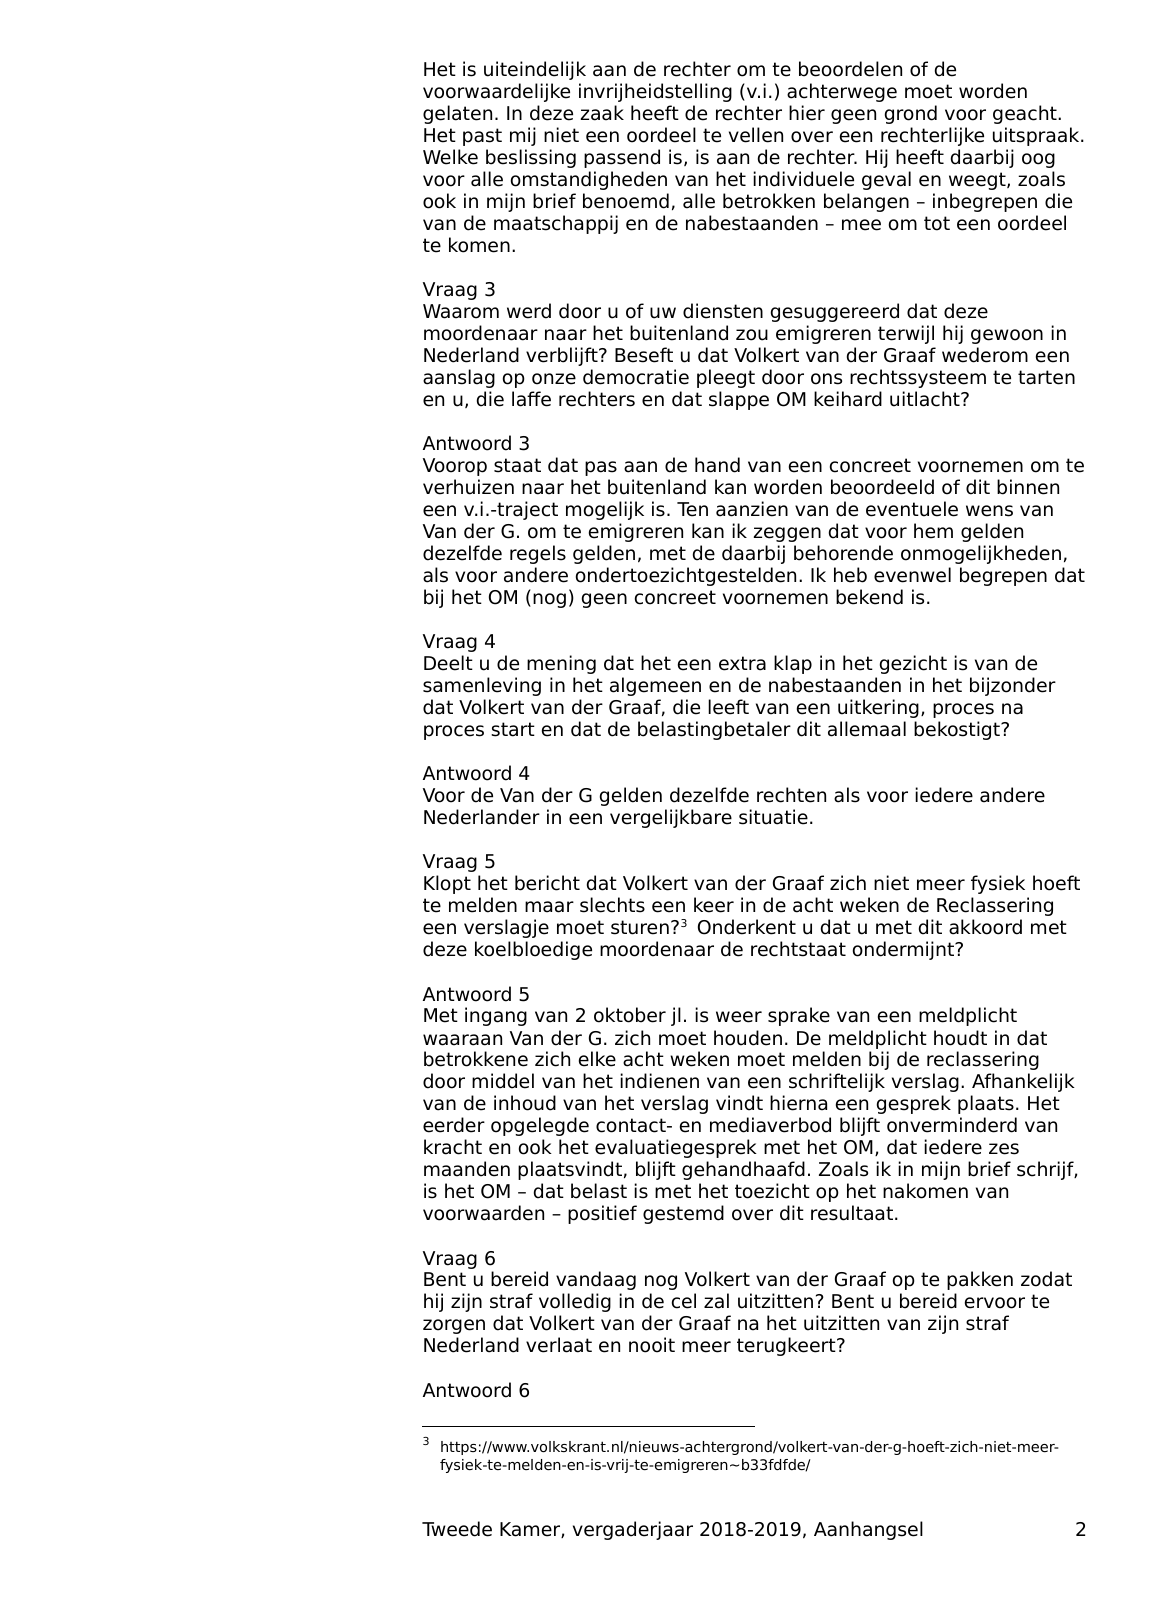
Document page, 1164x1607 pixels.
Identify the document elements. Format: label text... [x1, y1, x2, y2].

text Het past mij niet een oordeel te vellen over een rechterlijke uitspraak. Welke beslissing passend is, is aan de rechter. Hij heeft daarbij oog voor alle omstandigheden van het individuele geval en weegt, zoals ook in mijn brief benoemd, alle betrokken belangen – inbegrepen die van de maatschappij en de nabestaanden – mee om tot een oordeel te komen. [422, 125, 1087, 257]
text https://www.volkskrant.nl/nieuws-achtergrond/volkert-van-der-g-hoeft-zich-niet-meer-fysiek-te-melden-en-is-vrij-te-emigreren~b33fdfde/ [422, 1435, 1087, 1474]
text Het is uiteindelijk aan de rechter om te beoordelen of de voorwaardelijke invrijheidstelling (v.i.) achterwege moet worden gelaten. In deze zaak heeft de rechter hier geen grond voor geacht. [422, 59, 1087, 125]
text Klopt het bericht dat Volkert van der Graaf zich niet meer fysiek hoeft te melden maar slechts een keer in de acht weken de Reclassering een verslagje moet sturen? Onderkent u dat u met dit akkoord met deze koelbloedige moordenaar de rechtstaat ondermijnt? [422, 873, 1087, 961]
text Voor de Van der G gelden dezelfde rechten als voor iedere andere Nederlander in een vergelijkbare situatie. [422, 785, 1087, 829]
text Antwoord 3 [422, 433, 1087, 455]
text Antwoord 6 [422, 1379, 1087, 1401]
text Voorop staat dat pas aan de hand van een concreet voornemen om te verhuizen naar het buitenland kan worden beoordeeld of dit binnen een v.i.-traject mogelijk is. Ten aanzien van de eventuele wens van Van der G. om te emigreren kan ik zeggen dat voor hem gelden dezelfde regels gelden, met de daarbij behorende onmogelijkheden, als voor andere ondertoezichtgestelden. Ik heb evenwel begrepen dat bij het OM (nog) geen concreet voornemen bekend is. [422, 455, 1087, 609]
text Vraag 5 [422, 851, 1087, 873]
text Vraag 3 [422, 279, 1087, 301]
text Met ingang van 2 oktober jl. is weer sprake van een meldplicht waaraan Van der G. zich moet houden. De meldplicht houdt in dat betrokkene zich elke acht weken moet melden bij de reclassering door middel van het indienen van een schriftelijk verslag. Afhankelijk van de inhoud van het verslag vindt hierna een gesprek plaats. Het eerder opgelegde contact- en mediaverbod blijft onverminderd van kracht en ook het evaluatiegesprek met het OM, dat iedere zes maanden plaatsvindt, blijft gehandhaafd. Zoals ik in mijn brief schrijf, is het OM – dat belast is met het toezicht op het nakomen van voorwaarden – positief gestemd over dit resultaat. [422, 1005, 1087, 1225]
text Antwoord 4 [422, 763, 1087, 785]
text Bent u bereid vandaag nog Volkert van der Graaf op te pakken zodat hij zijn straf volledig in de cel zal uitzitten? Bent u bereid ervoor te zorgen dat Volkert van der Graaf na het uitzitten van zijn straf Nederland verlaat en nooit meer terugkeert? [422, 1269, 1087, 1357]
text Vraag 6 [422, 1247, 1087, 1269]
text Antwoord 5 [422, 983, 1087, 1005]
text Waarom werd door u of uw diensten gesuggereerd dat deze moordenaar naar het buitenland zou emigreren terwijl hij gewoon in Nederland verblijft? Beseft u dat Volkert van der Graaf wederom een aanslag op onze democratie pleegt door ons rechtssysteem te tarten en u, die laffe rechters en dat slappe OM keihard uitlacht? [422, 301, 1087, 411]
text Deelt u de mening dat het een extra klap in het gezicht is van de samenleving in het algemeen en de nabestaanden in het bijzonder dat Volkert van der Graaf, die leeft van een uitkering, proces na proces start en dat de belastingbetaler dit allemaal bekostigt? [422, 653, 1087, 741]
text Vraag 4 [422, 631, 1087, 653]
